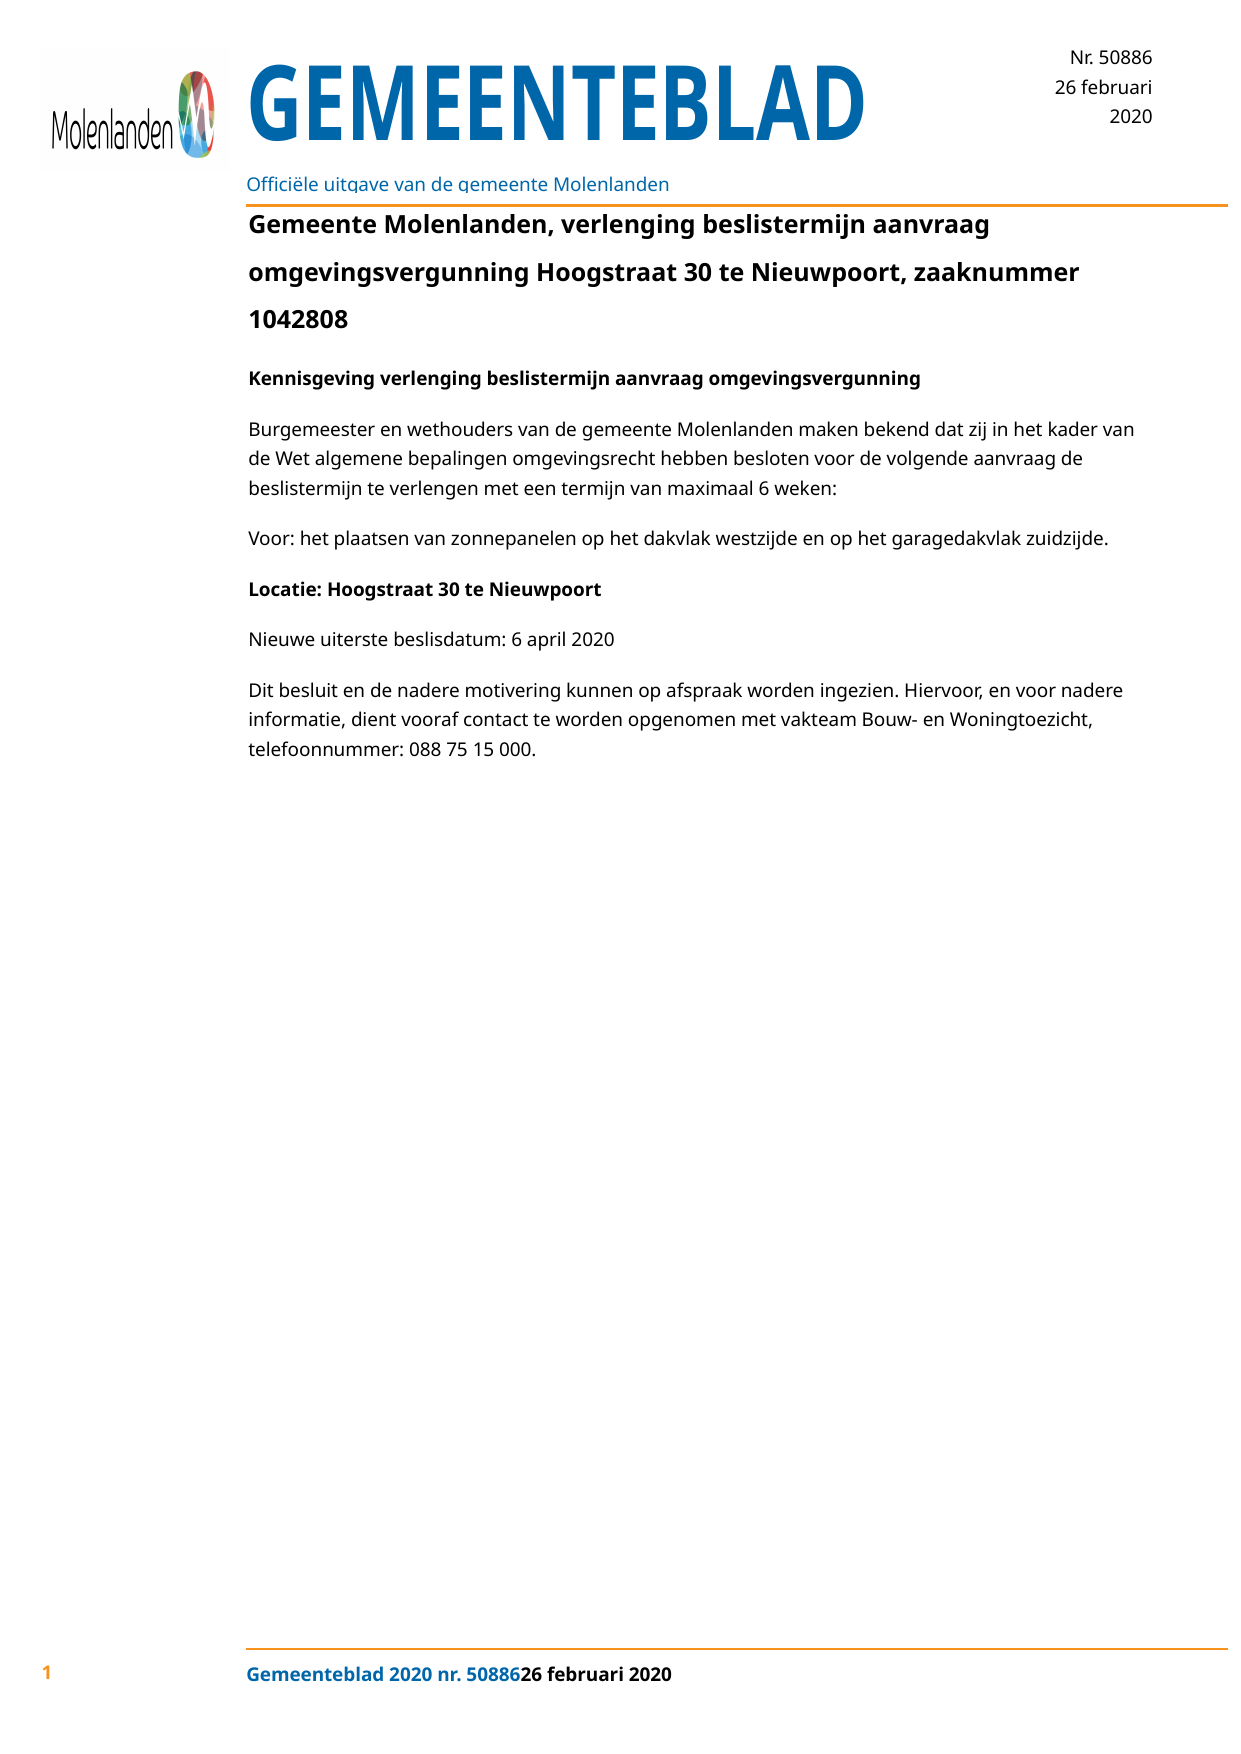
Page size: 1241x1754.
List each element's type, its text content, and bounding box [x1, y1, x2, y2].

text Burgemeester en wethouders van de gemeente Molenlanden maken bekend dat zij in het kader van de Wet algemene bepalingen omgevingsrecht hebben besloten voor de volgende aanvraag de beslistermijn te verlengen met een termijn van maximaal 6 weken: [248, 416, 1152, 501]
text Voor: het plaatsen van zonnepanelen op het dakvlak westzijde en op het garagedakvlak zuidzijde. [248, 526, 1152, 551]
picture [41, 47, 231, 172]
text Nieuwe uiterste beslisdatum: 6 april 2020 [248, 626, 1152, 652]
text Dit besluit en de nadere motivering kunnen op afspraak worden ingezien. Hiervoor, en voor nadere informatie, dient vooraf contact te worden opgenomen met vakteam Bouw- en Woningtoezicht, telefoonnummer: 088 75 15 000. [248, 677, 1152, 762]
text Gemeente Molenlanden, verlenging beslistermijn aanvraag omgevingsvergunning Hoogstraat 30 te Nieuwpoort, zaaknummer 1042808 [248, 207, 1152, 336]
text Locatie: Hoogstraat 30 te Nieuwpoort [248, 576, 1152, 602]
text Kennisgeving verlenging beslistermijn aanvraag omgevingsvergunning [248, 366, 1152, 391]
